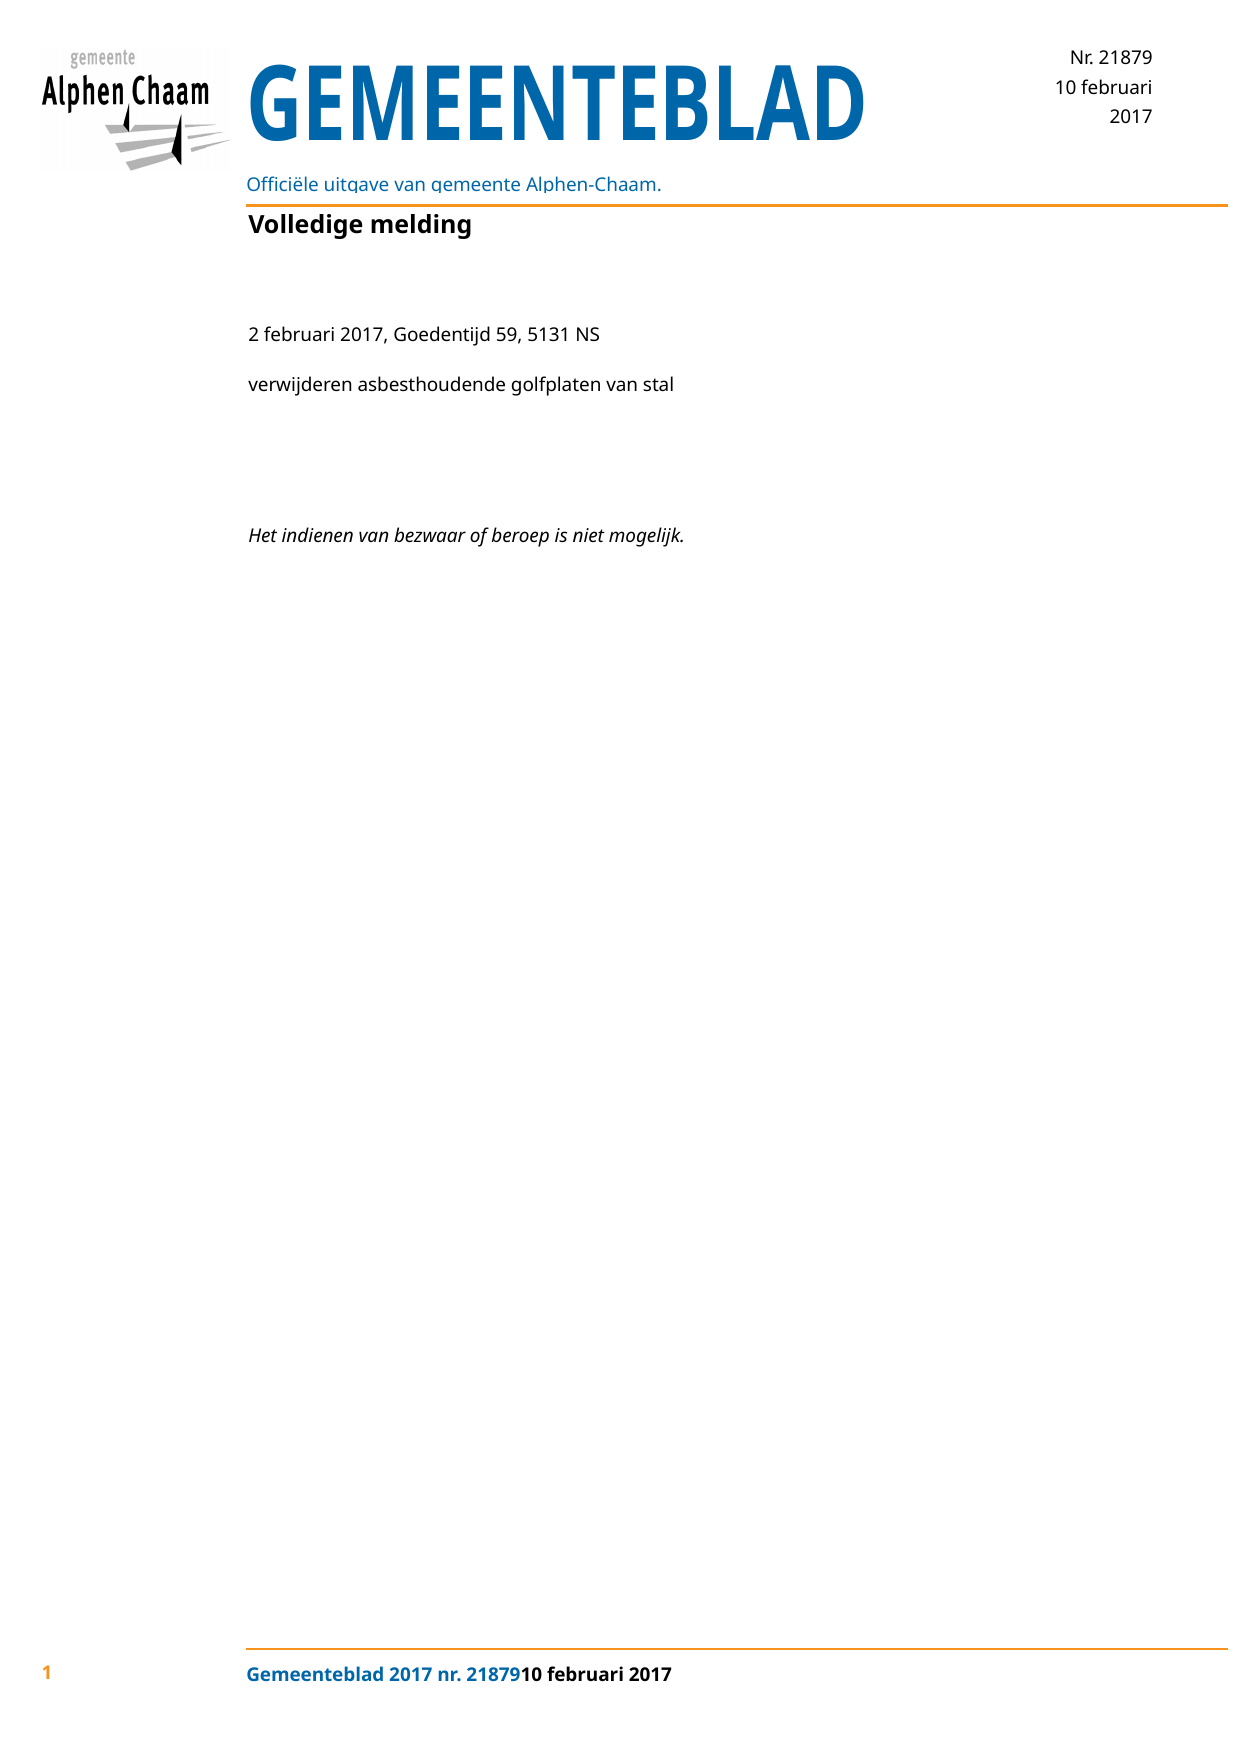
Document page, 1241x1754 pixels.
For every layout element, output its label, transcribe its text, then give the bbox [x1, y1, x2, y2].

text Het indienen van bezwaar of beroep is niet mogelijk. [248, 522, 1152, 548]
text verwijderen asbesthoudende golfplaten van stal [248, 371, 1152, 397]
text Volledige melding [248, 207, 1152, 241]
picture [41, 47, 231, 172]
text 2 februari 2017, Goedentijd 59, 5131 NS [248, 321, 1152, 346]
